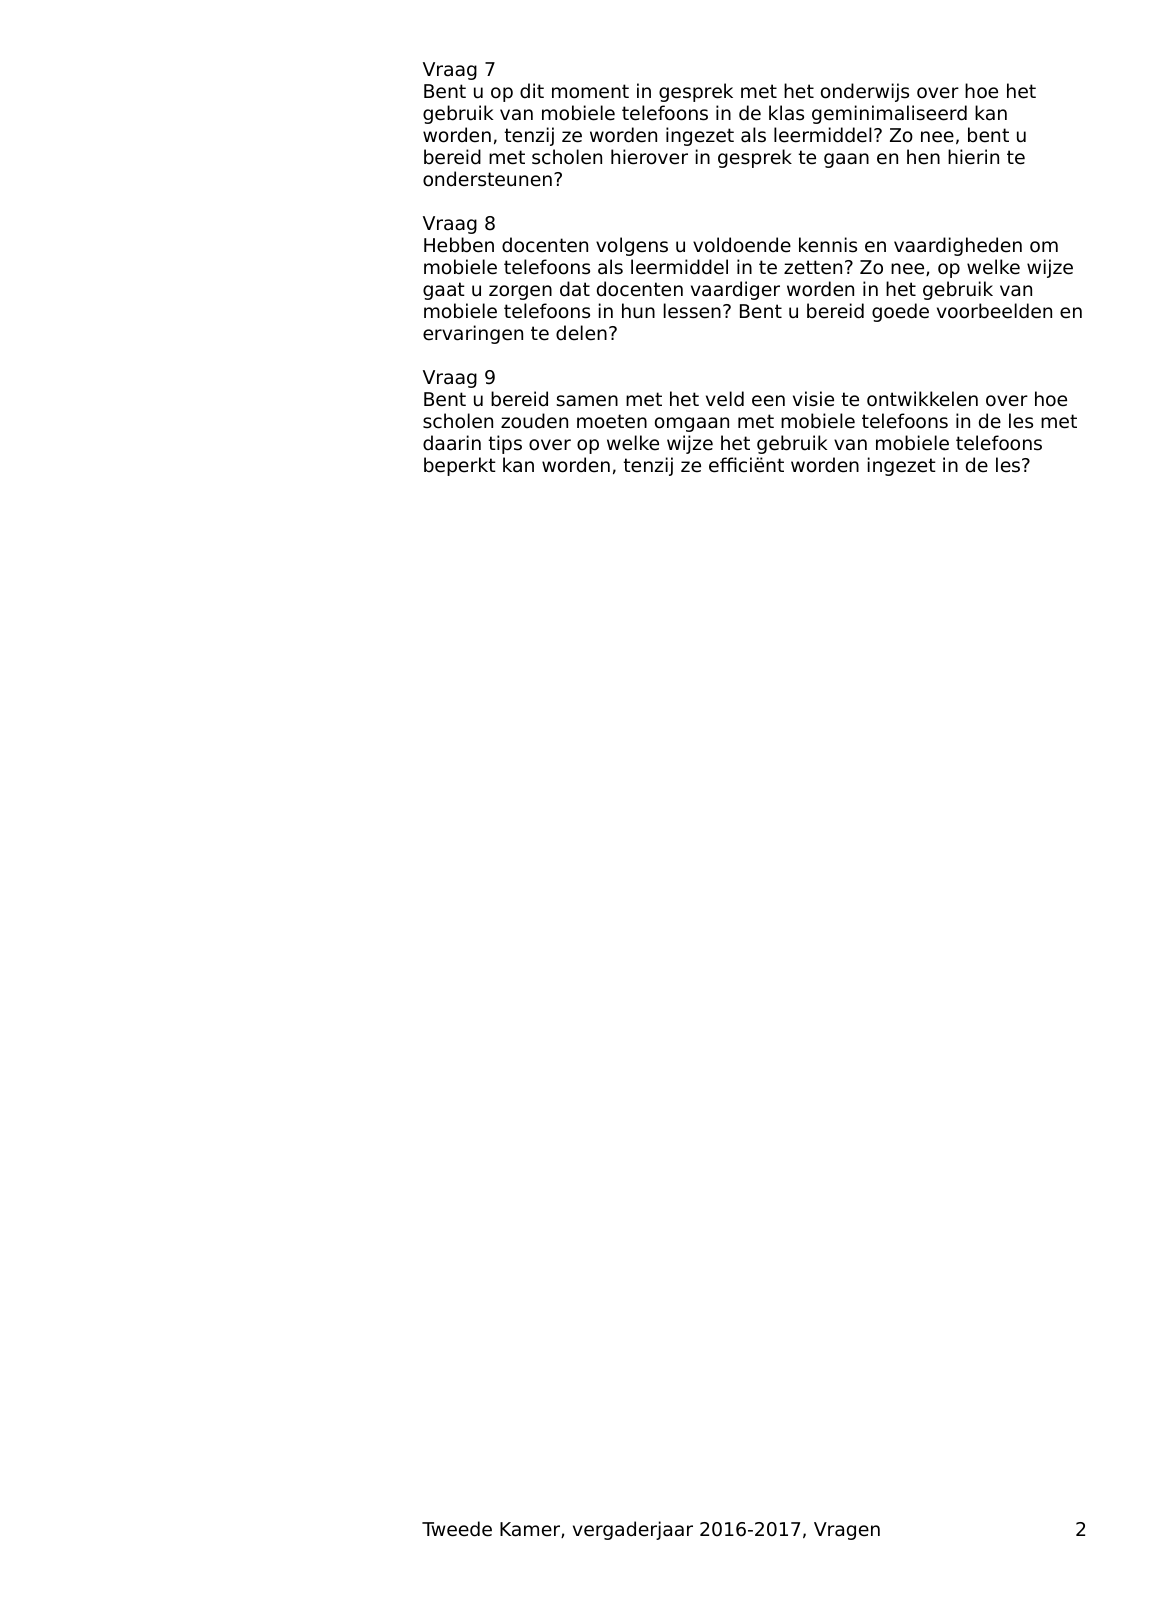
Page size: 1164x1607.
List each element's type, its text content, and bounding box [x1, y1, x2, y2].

text Hebben docenten volgens u voldoende kennis en vaardigheden om mobiele telefoons als leermiddel in te zetten? Zo nee, op welke wijze gaat u zorgen dat docenten vaardiger worden in het gebruik van mobiele telefoons in hun lessen? Bent u bereid goede voorbeelden en ervaringen te delen? [422, 235, 1087, 345]
text Bent u bereid samen met het veld een visie te ontwikkelen over hoe scholen zouden moeten omgaan met mobiele telefoons in de les met daarin tips over op welke wijze het gebruik van mobiele telefoons beperkt kan worden, tenzij ze efficiënt worden ingezet in de les? [422, 389, 1087, 477]
text Bent u op dit moment in gesprek met het onderwijs over hoe het gebruik van mobiele telefoons in de klas geminimaliseerd kan worden, tenzij ze worden ingezet als leermiddel? Zo nee, bent u bereid met scholen hierover in gesprek te gaan en hen hierin te ondersteunen? [422, 81, 1087, 191]
text Vraag 8 [422, 213, 1087, 235]
text Vraag 7 [422, 59, 1087, 81]
text Vraag 9 [422, 367, 1087, 389]
